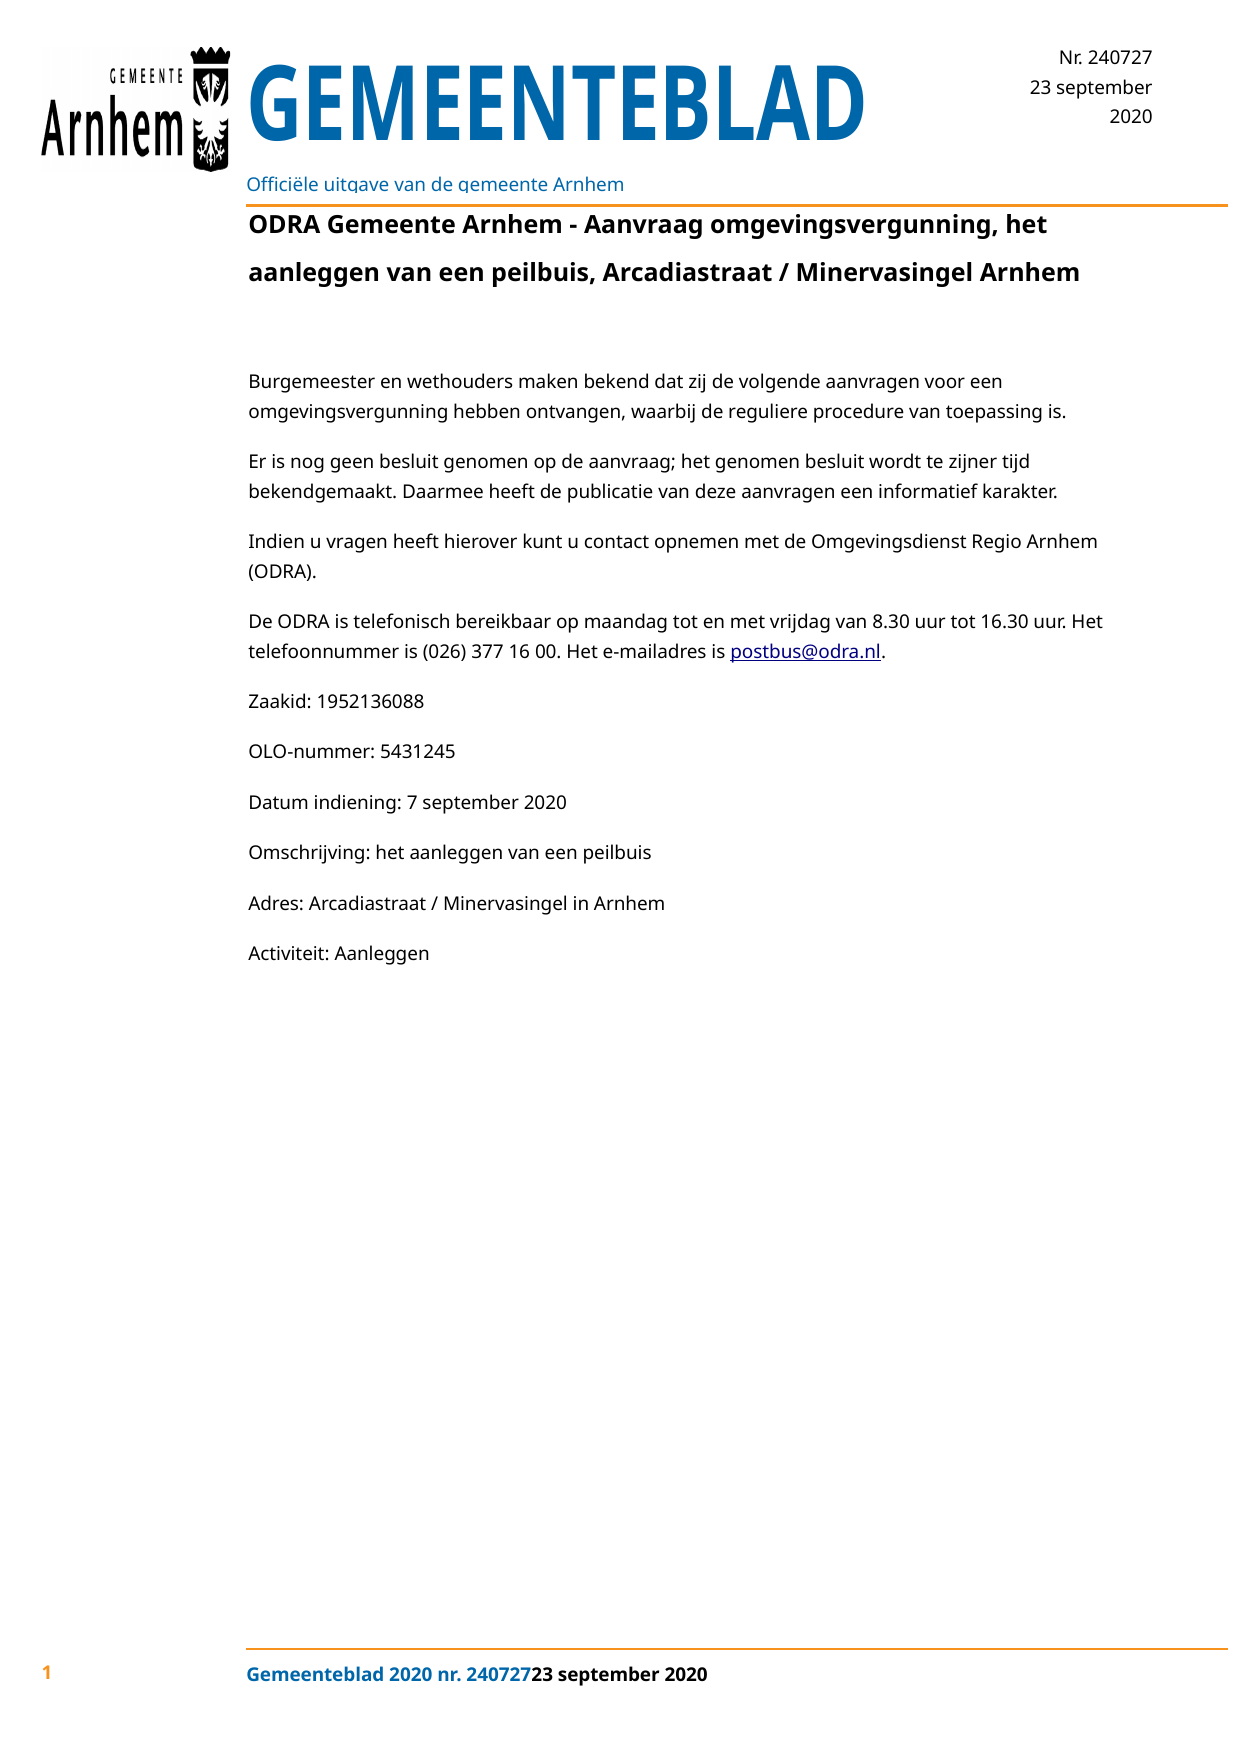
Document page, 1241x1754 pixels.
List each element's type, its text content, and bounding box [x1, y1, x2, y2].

text Activiteit: Aanleggen [248, 940, 1152, 966]
text OLO-nummer: 5431245 [248, 739, 1152, 764]
text Zaakid: 1952136088 [248, 688, 1152, 714]
text Er is nog geen besluit genomen op de aanvraag; het genomen besluit wordt te zijner tijd bekendgemaakt. Daarmee heeft de publicatie van deze aanvragen een informatief karakter. [248, 448, 1152, 504]
picture [41, 47, 231, 172]
text De ODRA is telefonisch bereikbaar op maandag tot en met vrijdag van 8.30 uur tot 16.30 uur. Het telefoonnummer is (026) 377 16 00. Het e-mailadres is postbus@odra.nl. [248, 608, 1152, 664]
text Adres: Arcadiastraat / Minervasingel in Arnhem [248, 890, 1152, 916]
text Datum indiening: 7 september 2020 [248, 789, 1152, 815]
text Omschrijving: het aanleggen van een peilbuis [248, 839, 1152, 865]
text ODRA Gemeente Arnhem - Aanvraag omgevingsvergunning, het aanleggen van een peilbuis, Arcadiastraat / Minervasingel Arnhem [248, 207, 1152, 288]
text Burgemeester en wethouders maken bekend dat zij de volgende aanvragen voor een omgevingsvergunning hebben ontvangen, waarbij de reguliere procedure van toepassing is. [248, 368, 1152, 424]
text Indien u vragen heeft hierover kunt u contact opnemen met de Omgevingsdienst Regio Arnhem (ODRA). [248, 528, 1152, 584]
